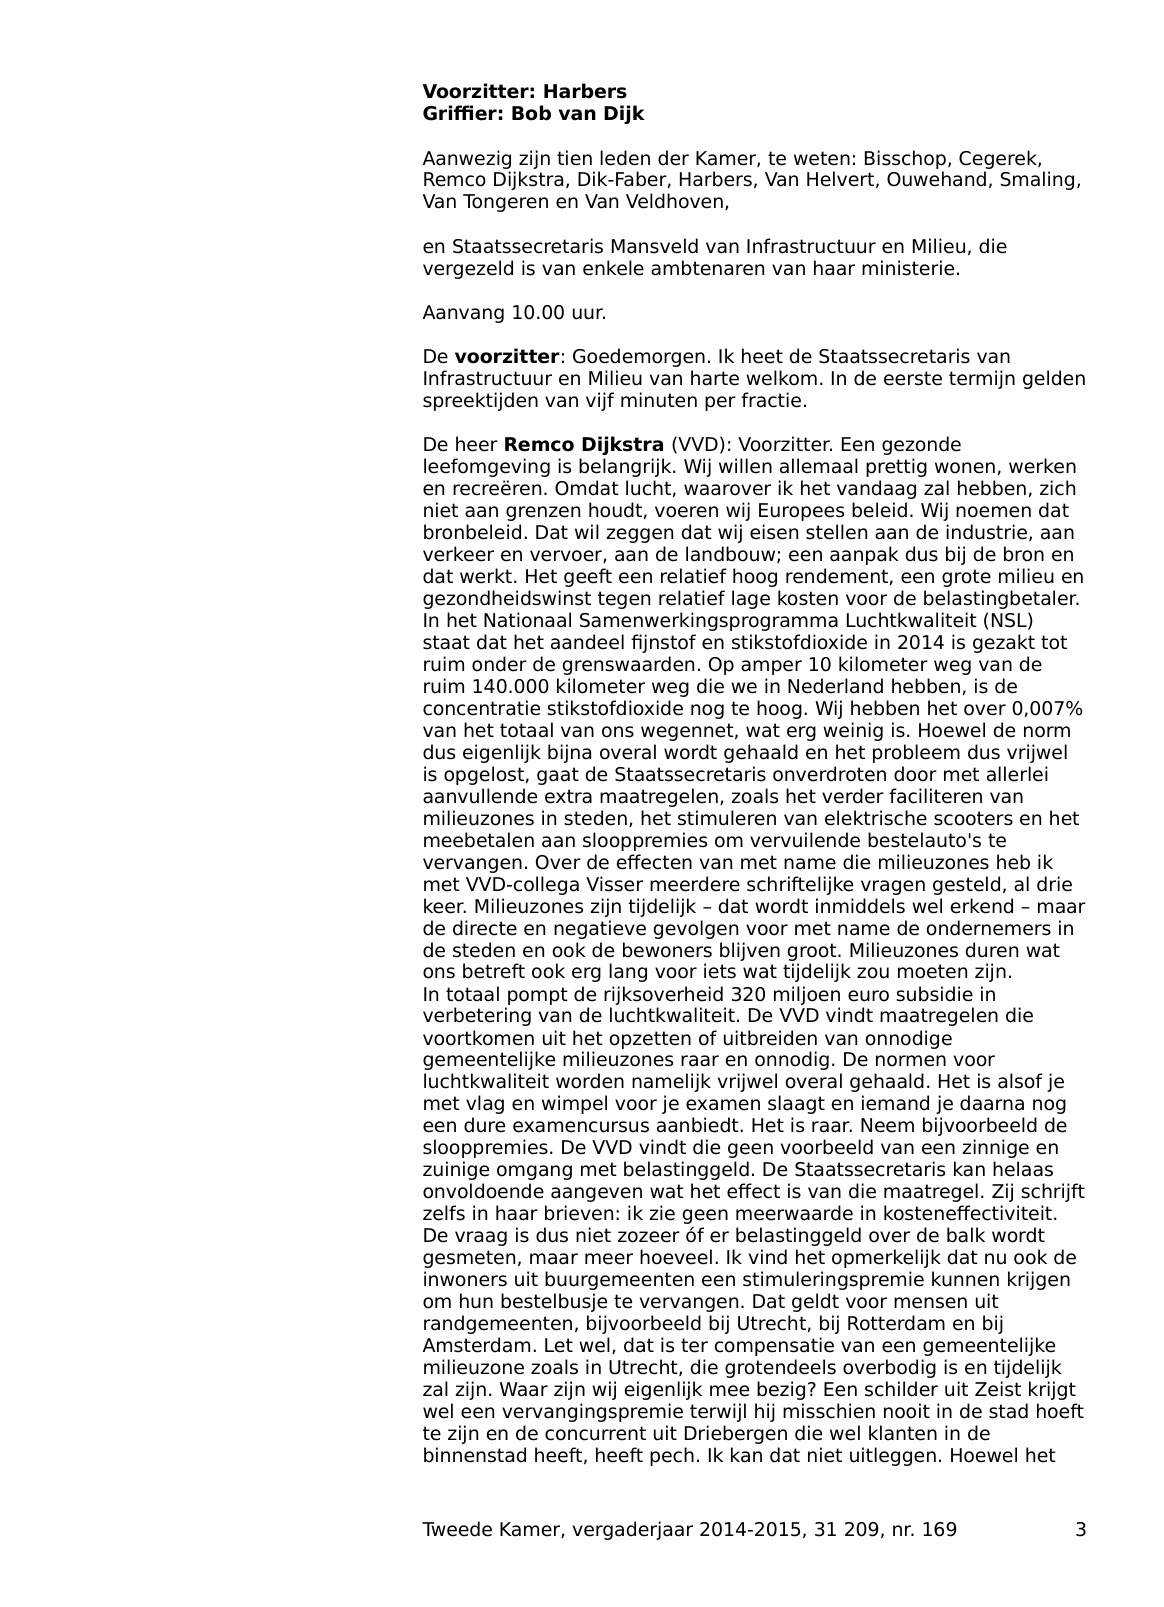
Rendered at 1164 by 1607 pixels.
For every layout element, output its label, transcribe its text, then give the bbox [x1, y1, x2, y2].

text De heer Remco Dijkstra (VVD): Voorzitter. Een gezonde leefomgeving is belangrijk. Wij willen allemaal prettig wonen, werken en recreëren. Omdat lucht, waarover ik het vandaag zal hebben, zich niet aan grenzen houdt, voeren wij Europees beleid. Wij noemen dat bronbeleid. Dat wil zeggen dat wij eisen stellen aan de industrie, aan verkeer en vervoer, aan de landbouw; een aanpak dus bij de bron en dat werkt. Het geeft een relatief hoog rendement, een grote milieu en gezondheidswinst tegen relatief lage kosten voor de belastingbetaler. [422, 434, 1087, 610]
text De voorzitter: Goedemorgen. Ik heet de Staatssecretaris van Infrastructuur en Milieu van harte welkom. In de eerste termijn gelden spreektijden van vijf minuten per fractie. [422, 346, 1087, 412]
text Aanvang 10.00 uur. [422, 302, 1087, 324]
text en Staatssecretaris Mansveld van Infrastructuur en Milieu, die vergezeld is van enkele ambtenaren van haar ministerie. [422, 236, 1087, 279]
text Griffier: Bob van Dijk [422, 103, 1087, 125]
text Voorzitter: Harbers [422, 81, 1087, 103]
text In het Nationaal Samenwerkingsprogramma Luchtkwaliteit (NSL) staat dat het aandeel fijnstof en stikstofdioxide in 2014 is gezakt tot ruim onder de grenswaarden. Op amper 10 kilometer weg van de ruim 140.000 kilometer weg die we in Nederland hebben, is de concentratie stikstofdioxide nog te hoog. Wij hebben het over 0,007% van het totaal van ons wegennet, wat erg weinig is. Hoewel de norm dus eigenlijk bijna overal wordt gehaald en het probleem dus vrijwel is opgelost, gaat de Staatssecretaris onverdroten door met allerlei aanvullende extra maatregelen, zoals het verder faciliteren van milieuzones in steden, het stimuleren van elektrische scooters en het meebetalen aan slooppremies om vervuilende bestelauto's te vervangen. Over de effecten van met name die milieuzones heb ik met VVD-collega Visser meerdere schriftelijke vragen gesteld, al drie keer. Milieuzones zijn tijdelijk – dat wordt inmiddels wel erkend – maar de directe en negatieve gevolgen voor met name de ondernemers in de steden en ook de bewoners blijven groot. Milieuzones duren wat ons betreft ook erg lang voor iets wat tijdelijk zou moeten zijn. [422, 610, 1087, 983]
text In totaal pompt de rijksoverheid 320 miljoen euro subsidie in verbetering van de luchtkwaliteit. De VVD vindt maatregelen die voortkomen uit het opzetten of uitbreiden van onnodige gemeentelijke milieuzones raar en onnodig. De normen voor luchtkwaliteit worden namelijk vrijwel overal gehaald. Het is alsof je met vlag en wimpel voor je examen slaagt en iemand je daarna nog een dure examencursus aanbiedt. Het is raar. Neem bijvoorbeeld de slooppremies. De VVD vindt die geen voorbeeld van een zinnige en zuinige omgang met belastinggeld. De Staatssecretaris kan helaas onvoldoende aangeven wat het effect is van die maatregel. Zij schrijft zelfs in haar brieven: ik zie geen meerwaarde in kosteneffectiviteit. De vraag is dus niet zozeer óf er belastinggeld over de balk wordt gesmeten, maar meer hoeveel. Ik vind het opmerkelijk dat nu ook de inwoners uit buurgemeenten een stimuleringspremie kunnen krijgen om hun bestelbusje te vervangen. Dat geldt voor mensen uit randgemeenten, bijvoorbeeld bij Utrecht, bij Rotterdam en bij Amsterdam. Let wel, dat is ter compensatie van een gemeentelijke milieuzone zoals in Utrecht, die grotendeels overbodig is en tijdelijk zal zijn. Waar zijn wij eigenlijk mee bezig? Een schilder uit Zeist krijgt wel een vervangingspremie terwijl hij misschien nooit in de stad hoeft te zijn en de concurrent uit Driebergen die wel klanten in de binnenstad heeft, heeft pech. Ik kan dat niet uitleggen. Hoewel het [422, 983, 1087, 1467]
text Aanwezig zijn tien leden der Kamer, te weten: Bisschop, Cegerek, Remco Dijkstra, Dik-Faber, Harbers, Van Helvert, Ouwehand, Smaling, Van Tongeren en Van Veldhoven, [422, 147, 1087, 213]
